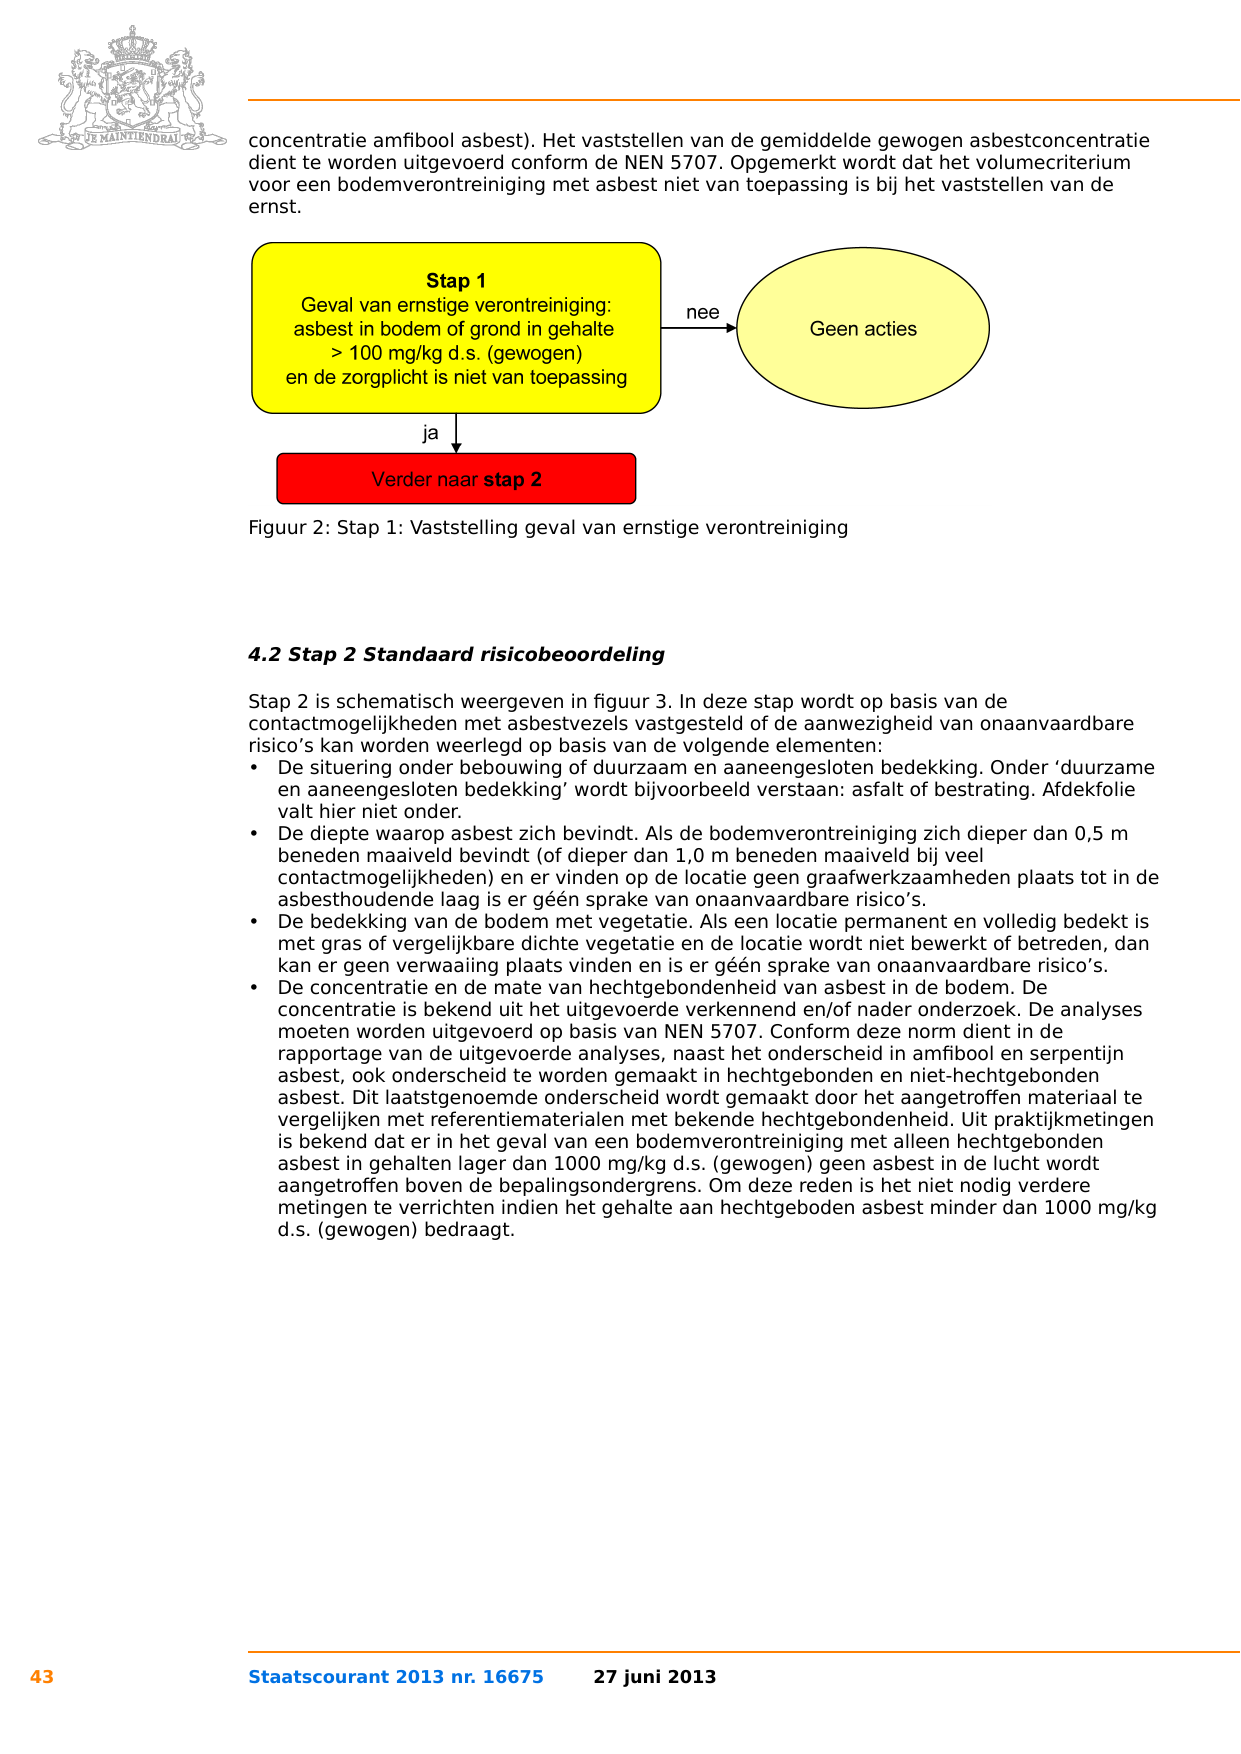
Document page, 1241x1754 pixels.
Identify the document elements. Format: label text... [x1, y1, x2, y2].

text • De situering onder bebouwing of duurzaam en aaneengesloten bedekking. Onder ‘duurzame en aaneengesloten bedekking’ wordt bijvoorbeeld verstaan: asfalt of bestrating. Afdekfolie valt hier niet onder. [248, 757, 1163, 823]
text • De diepte waarop asbest zich bevindt. Als de bodemverontreiniging zich dieper dan 0,5 m beneden maaiveld bevindt (of dieper dan 1,0 m beneden maaiveld bij veel contactmogelijkheden) en er vinden op de locatie geen graafwerkzaamheden plaats tot in de asbesthoudende laag is er géén sprake van onaanvaardbare risico’s. [248, 823, 1163, 911]
text Stap 2 is schematisch weergeven in figuur 3. In deze stap wordt op basis van de contactmogelijkheden met asbestvezels vastgesteld of de aanwezigheid van onaanvaardbare risico’s kan worden weerlegd op basis van de volgende elementen: [248, 691, 1163, 757]
text • De concentratie en de mate van hechtgebondenheid van asbest in de bodem. De concentratie is bekend uit het uitgevoerde verkennend en/of nader onderzoek. De analyses moeten worden uitgevoerd op basis van NEN 5707. Conform deze norm dient in de rapportage van de uitgevoerde analyses, naast het onderscheid in amfibool en serpentijn asbest, ook onderscheid te worden gemaakt in hechtgebonden en niet-hechtgebonden asbest. Dit laatstgenoemde onderscheid wordt gemaakt door het aangetroffen materiaal te vergelijken met referentiematerialen met bekende hechtgebondenheid. Uit praktijkmetingen is bekend dat er in het geval van een bodemverontreiniging met alleen hechtgebonden asbest in gehalten lager dan 1000 mg/kg d.s. (gewogen) geen asbest in de lucht wordt aangetroffen boven de bepalingsondergrens. Om deze reden is het niet nodig verdere metingen te verrichten indien het gehalte aan hechtgeboden asbest minder dan 1000 mg/kg d.s. (gewogen) bedraagt. [248, 977, 1163, 1241]
text concentratie amfibool asbest). Het vaststellen van de gemiddelde gewogen asbestconcentratie dient te worden uitgevoerd conform de NEN 5707. Opgemerkt wordt dat het volumecriterium voor een bodemverontreiniging met asbest niet van toepassing is bij het vaststellen van de ernst. [248, 130, 1163, 218]
picture [248, 239, 993, 506]
text • De bedekking van de bodem met vegetatie. Als een locatie permanent en volledig bedekt is met gras of vergelijkbare dichte vegetatie en de locatie wordt niet bewerkt of betreden, dan kan er geen verwaaiing plaats vinden en is er géén sprake van onaanvaardbare risico’s. [248, 911, 1163, 977]
picture [38, 25, 227, 150]
subtitle 4.2 Stap 2 Standaard risicobeoordeling [248, 644, 1163, 666]
text Figuur 2: Stap 1: Vaststelling geval van ernstige verontreiniging [248, 517, 992, 539]
